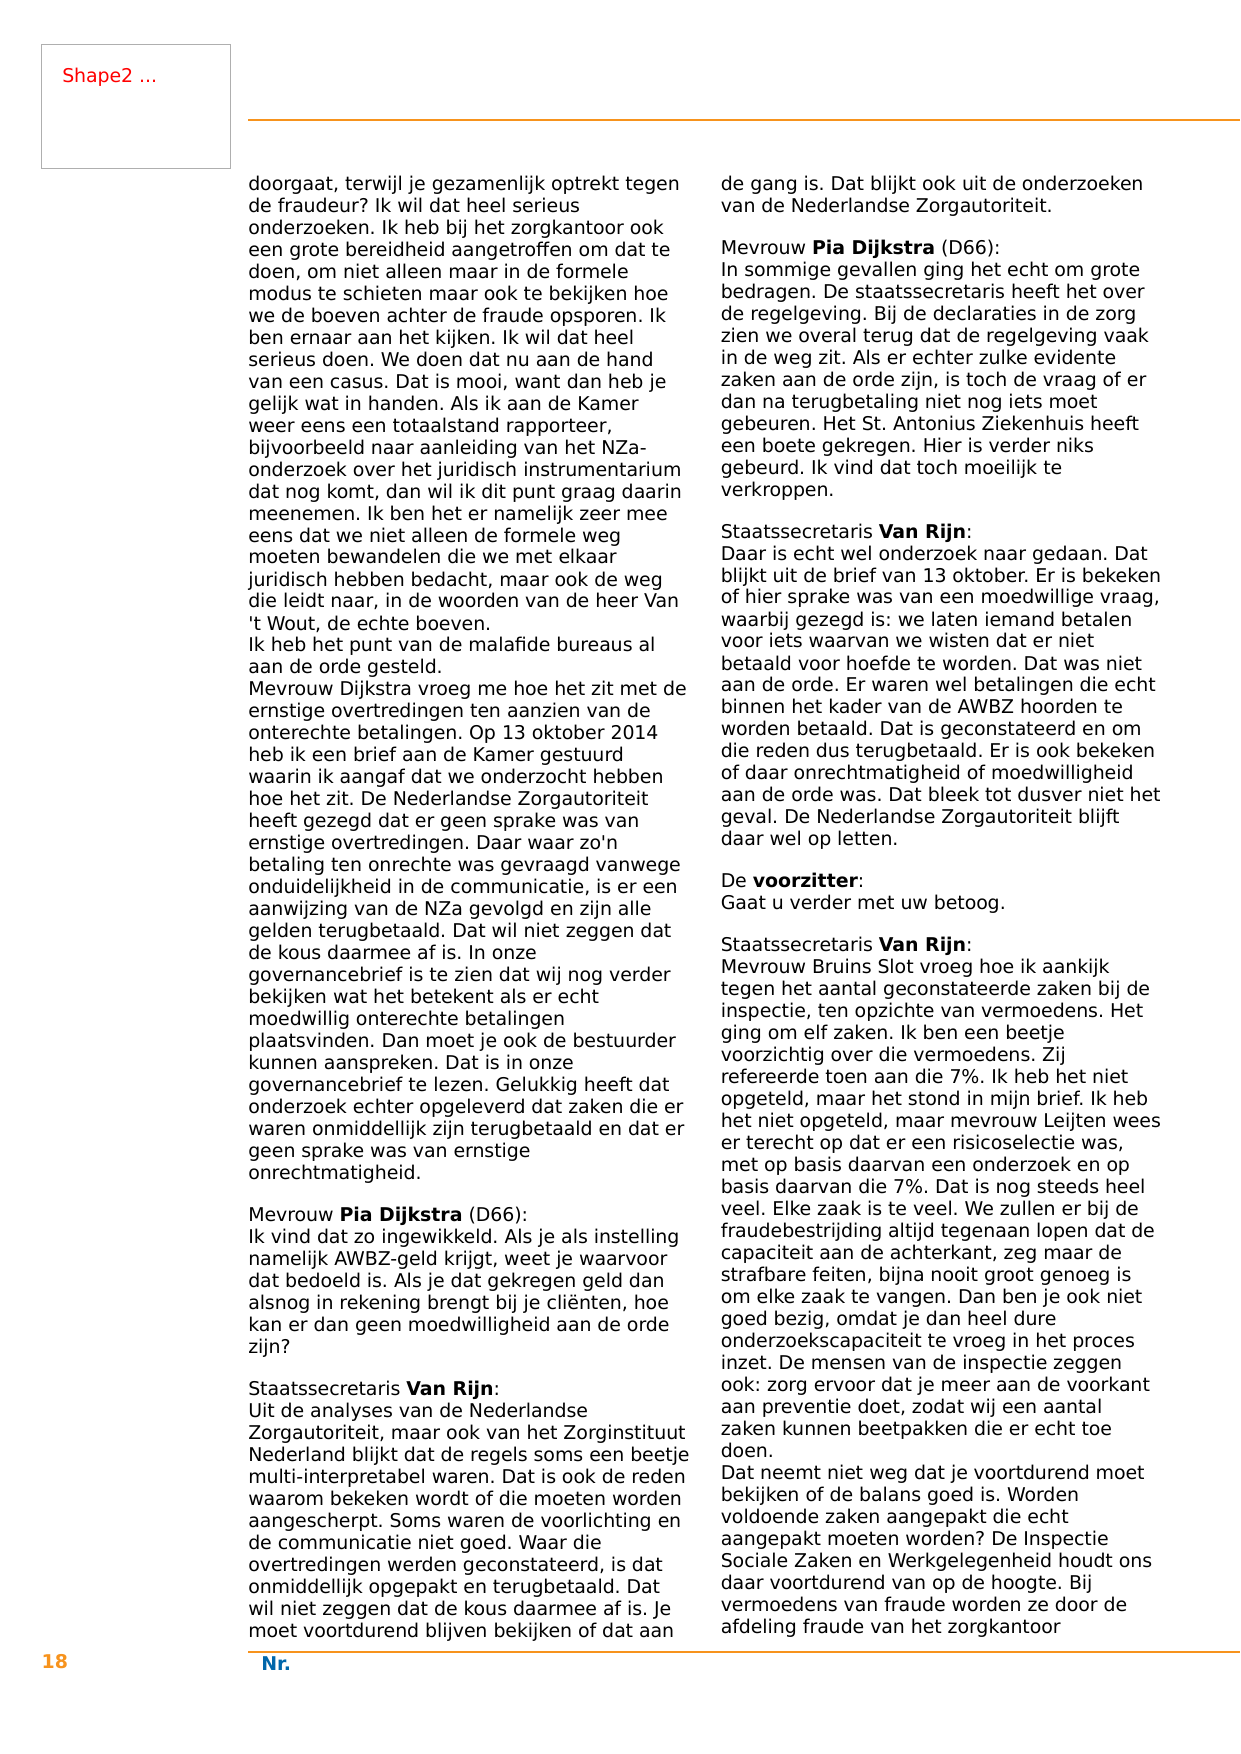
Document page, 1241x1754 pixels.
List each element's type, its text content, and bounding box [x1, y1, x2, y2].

text de gang is. Dat blijkt ook uit de onderzoeken van de Nederlandse Zorgautoriteit. [721, 173, 1163, 217]
text Ik vind dat zo ingewikkeld. Als je als instelling namelijk AWBZ-geld krijgt, weet je waarvoor dat bedoeld is. Als je dat gekregen geld dan alsnog in rekening brengt bij je cliënten, hoe kan er dan geen moedwilligheid aan de orde zijn? [248, 1226, 691, 1358]
text Gaat u verder met uw betoog. [721, 892, 1163, 914]
text doorgaat, terwijl je gezamenlijk optrekt tegen de fraudeur? Ik wil dat heel serieus onderzoeken. Ik heb bij het zorgkantoor ook een grote bereidheid aangetroffen om dat te doen, om niet alleen maar in de formele modus te schieten maar ook te bekijken hoe we de boeven achter de fraude opsporen. Ik ben ernaar aan het kijken. Ik wil dat heel serieus doen. We doen dat nu aan de hand van een casus. Dat is mooi, want dan heb je gelijk wat in handen. Als ik aan de Kamer weer eens een totaalstand rapporteer, bijvoorbeeld naar aanleiding van het NZa-onderzoek over het juridisch instrumentarium dat nog komt, dan wil ik dit punt graag daarin meenemen. Ik ben het er namelijk zeer mee eens dat we niet alleen de formele weg moeten bewandelen die we met elkaar juridisch hebben bedacht, maar ook de weg die leidt naar, in de woorden van de heer Van 't Wout, de echte boeven. [248, 173, 691, 634]
text Dat neemt niet weg dat je voortdurend moet bekijken of de balans goed is. Worden voldoende zaken aangepakt die echt aangepakt moeten worden? De Inspectie Sociale Zaken en Werkgelegenheid houdt ons daar voortdurend van op de hoogte. Bij vermoedens van fraude worden ze door de afdeling fraude van het zorgkantoor [721, 1462, 1163, 1637]
text Daar is echt wel onderzoek naar gedaan. Dat blijkt uit de brief van 13 oktober. Er is bekeken of hier sprake was van een moedwillige vraag, waarbij gezegd is: we laten iemand betalen voor iets waarvan we wisten dat er niet betaald voor hoefde te worden. Dat was niet aan de orde. Er waren wel betalingen die echt binnen het kader van de AWBZ hoorden te worden betaald. Dat is geconstateerd en om die reden dus terugbetaald. Er is ook bekeken of daar onrechtmatigheid of moedwilligheid aan de orde was. Dat bleek tot dusver niet het geval. De Nederlandse Zorgautoriteit blijft daar wel op letten. [721, 542, 1163, 850]
text De voorzitter: [721, 870, 1163, 892]
text Mevrouw Pia Dijkstra (D66): [721, 237, 1163, 259]
text Staatssecretaris Van Rijn: [721, 521, 1163, 542]
text Mevrouw Pia Dijkstra (D66): [248, 1204, 691, 1226]
text Staatssecretaris Van Rijn: [248, 1378, 691, 1400]
text Uit de analyses van de Nederlandse Zorgautoriteit, maar ook van het Zorginstituut Nederland blijkt dat de regels soms een beetje multi-interpretabel waren. Dat is ook de reden waarom bekeken wordt of die moeten worden aangescherpt. Soms waren de voorlichting en de communicatie niet goed. Waar die overtredingen werden geconstateerd, is dat onmiddellijk opgepakt en terugbetaald. Dat wil niet zeggen dat de kous daarmee af is. Je moet voortdurend blijven bekijken of dat aan [248, 1400, 691, 1641]
text Mevrouw Dijkstra vroeg me hoe het zit met de ernstige overtredingen ten aanzien van de onterechte betalingen. Op 13 oktober 2014 heb ik een brief aan de Kamer gestuurd waarin ik aangaf dat we onderzocht hebben hoe het zit. De Nederlandse Zorgautoriteit heeft gezegd dat er geen sprake was van ernstige overtredingen. Daar waar zo'n betaling ten onrechte was gevraagd vanwege onduidelijkheid in de communicatie, is er een aanwijzing van de NZa gevolgd en zijn alle gelden terugbetaald. Dat wil niet zeggen dat de kous daarmee af is. In onze governancebrief is te zien dat wij nog verder bekijken wat het betekent als er echt moedwillig onterechte betalingen plaatsvinden. Dan moet je ook de bestuurder kunnen aanspreken. Dat is in onze governancebrief te lezen. Gelukkig heeft dat onderzoek echter opgeleverd dat zaken die er waren onmiddellijk zijn terugbetaald en dat er geen sprake was van ernstige onrechtmatigheid. [248, 678, 691, 1184]
text In sommige gevallen ging het echt om grote bedragen. De staatssecretaris heeft het over de regelgeving. Bij de declaraties in de zorg zien we overal terug dat de regelgeving vaak in de weg zit. Als er echter zulke evidente zaken aan de orde zijn, is toch de vraag of er dan na terugbetaling niet nog iets moet gebeuren. Het St. Antonius Ziekenhuis heeft een boete gekregen. Hier is verder niks gebeurd. Ik vind dat toch moeilijk te verkroppen. [721, 259, 1163, 501]
text Mevrouw Bruins Slot vroeg hoe ik aankijk tegen het aantal geconstateerde zaken bij de inspectie, ten opzichte van vermoedens. Het ging om elf zaken. Ik ben een beetje voorzichtig over die vermoedens. Zij refereerde toen aan die 7%. Ik heb het niet opgeteld, maar het stond in mijn brief. Ik heb het niet opgeteld, maar mevrouw Leijten wees er terecht op dat er een risicoselectie was, met op basis daarvan een onderzoek en op basis daarvan die 7%. Dat is nog steeds heel veel. Elke zaak is te veel. We zullen er bij de fraudebestrijding altijd tegenaan lopen dat de capaciteit aan de achterkant, zeg maar de strafbare feiten, bijna nooit groot genoeg is om elke zaak te vangen. Dan ben je ook niet goed bezig, omdat je dan heel dure onderzoekscapaciteit te vroeg in het proces inzet. De mensen van de inspectie zeggen ook: zorg ervoor dat je meer aan de voorkant aan preventie doet, zodat wij een aantal zaken kunnen beetpakken die er echt toe doen. [721, 956, 1163, 1462]
text Ik heb het punt van de malafide bureaus al aan de orde gesteld. [248, 634, 691, 678]
text Staatssecretaris Van Rijn: [721, 934, 1163, 956]
